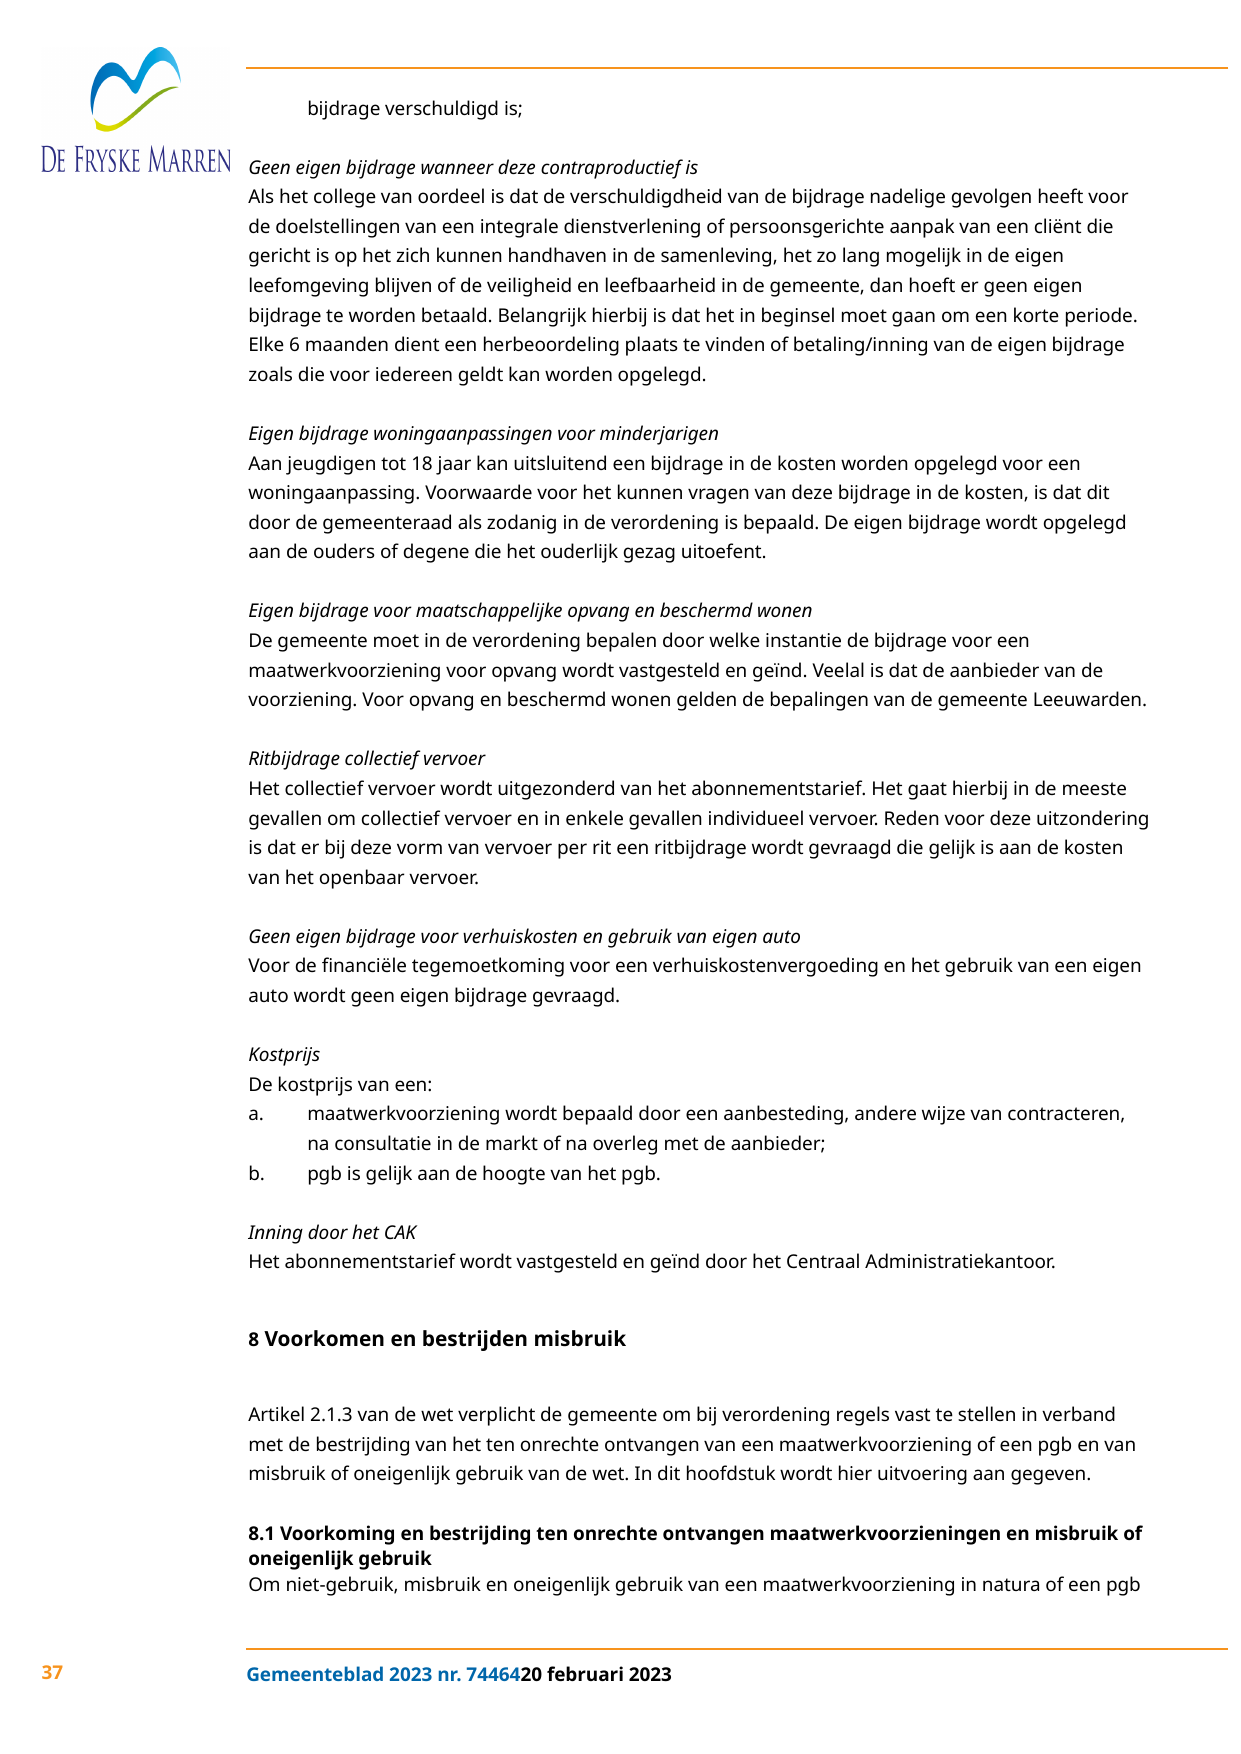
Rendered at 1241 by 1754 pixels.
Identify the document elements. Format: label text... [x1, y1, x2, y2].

text 8.1 Voorkoming en bestrijding ten onrechte ontvangen maatwerkvoorzieningen en misbruik of oneigenlijk gebruik [248, 1520, 1152, 1571]
text Geen eigen bijdrage voor verhuiskosten en gebruik van eigen auto [248, 923, 1152, 949]
text Inning door het CAK [248, 1219, 1152, 1245]
text Om niet-gebruik, misbruik en oneigenlijk gebruik van een maatwerkvoorziening in natura of een pgb [248, 1571, 1152, 1597]
list pgb is gelijk aan de hoogte van het pgb. [248, 1160, 1152, 1186]
text Het collectief vervoer wordt uitgezonderd van het abonnementstarief. Het gaat hierbij in de meeste gevallen om collectief vervoer en in enkele gevallen individueel vervoer. Reden voor deze uitzondering is dat er bij deze vorm van vervoer per rit een ritbijdrage wordt gevraagd die gelijk is aan de kosten van het openbaar vervoer. [248, 775, 1152, 890]
text Aan jeugdigen tot 18 jaar kan uitsluitend een bijdrage in de kosten worden opgelegd voor een woningaanpassing. Voorwaarde voor het kunnen vragen van deze bijdrage in de kosten, is dat dit door de gemeenteraad als zodanig in de verordening is bepaald. De eigen bijdrage wordt opgelegd aan de ouders of degene die het ouderlijk gezag uitoefent. [248, 450, 1152, 564]
text Artikel 2.1.3 van de wet verplicht de gemeente om bij verordening regels vast te stellen in verband met de bestrijding van het ten onrechte ontvangen van een maatwerkvoorziening of een pgb en van misbruik of oneigenlijk gebruik van de wet. In dit hoofdstuk wordt hier uitvoering aan gegeven. [248, 1401, 1152, 1486]
text Kostprijs [248, 1041, 1152, 1067]
text 8 Voorkomen en bestrijden misbruik [248, 1324, 1152, 1352]
text De gemeente moet in de verordening bepalen door welke instantie de bijdrage voor een maatwerkvoorziening voor opvang wordt vastgesteld en geïnd. Veelal is dat de aanbieder van de voorziening. Voor opvang en beschermd wonen gelden de bepalingen van de gemeente Leeuwarden. [248, 627, 1152, 712]
text Het abonnementstarief wordt vastgesteld en geïnd door het Centraal Administratiekantoor. [248, 1248, 1152, 1274]
list maatwerkvoorziening wordt bepaald door een aanbesteding, andere wijze van contracteren, na consultatie in de markt of na overleg met de aanbieder; [248, 1101, 1152, 1156]
text Eigen bijdrage voor maatschappelijke opvang en beschermd wonen [248, 598, 1152, 623]
text De kostprijs van een: [248, 1071, 1152, 1097]
picture [41, 47, 231, 172]
text Eigen bijdrage woningaanpassingen voor minderjarigen [248, 420, 1152, 446]
text Ritbijdrage collectief vervoer [248, 746, 1152, 771]
text Als het college van oordeel is dat de verschuldigdheid van de bijdrage nadelige gevolgen heeft voor de doelstellingen van een integrale dienstverlening of persoonsgerichte aanpak van een cliënt die gericht is op het zich kunnen handhaven in de samenleving, het zo lang mogelijk in de eigen leefomgeving blijven of de veiligheid en leefbaarheid in de gemeente, dan hoeft er geen eigen bijdrage te worden betaald. Belangrijk hierbij is dat het in beginsel moet gaan om een korte periode. Elke 6 maanden dient een herbeoordeling plaats te vinden of betaling/inning van de eigen bijdrage zoals die voor iedereen geldt kan worden opgelegd. [248, 183, 1152, 387]
text Geen eigen bijdrage wanneer deze contraproductief is [248, 154, 1152, 180]
text Voor de financiële tegemoetkoming voor een verhuiskostenvergoeding en het gebruik van een eigen auto wordt geen eigen bijdrage gevraagd. [248, 953, 1152, 1008]
list bijdrage verschuldigd is; [248, 95, 1152, 121]
